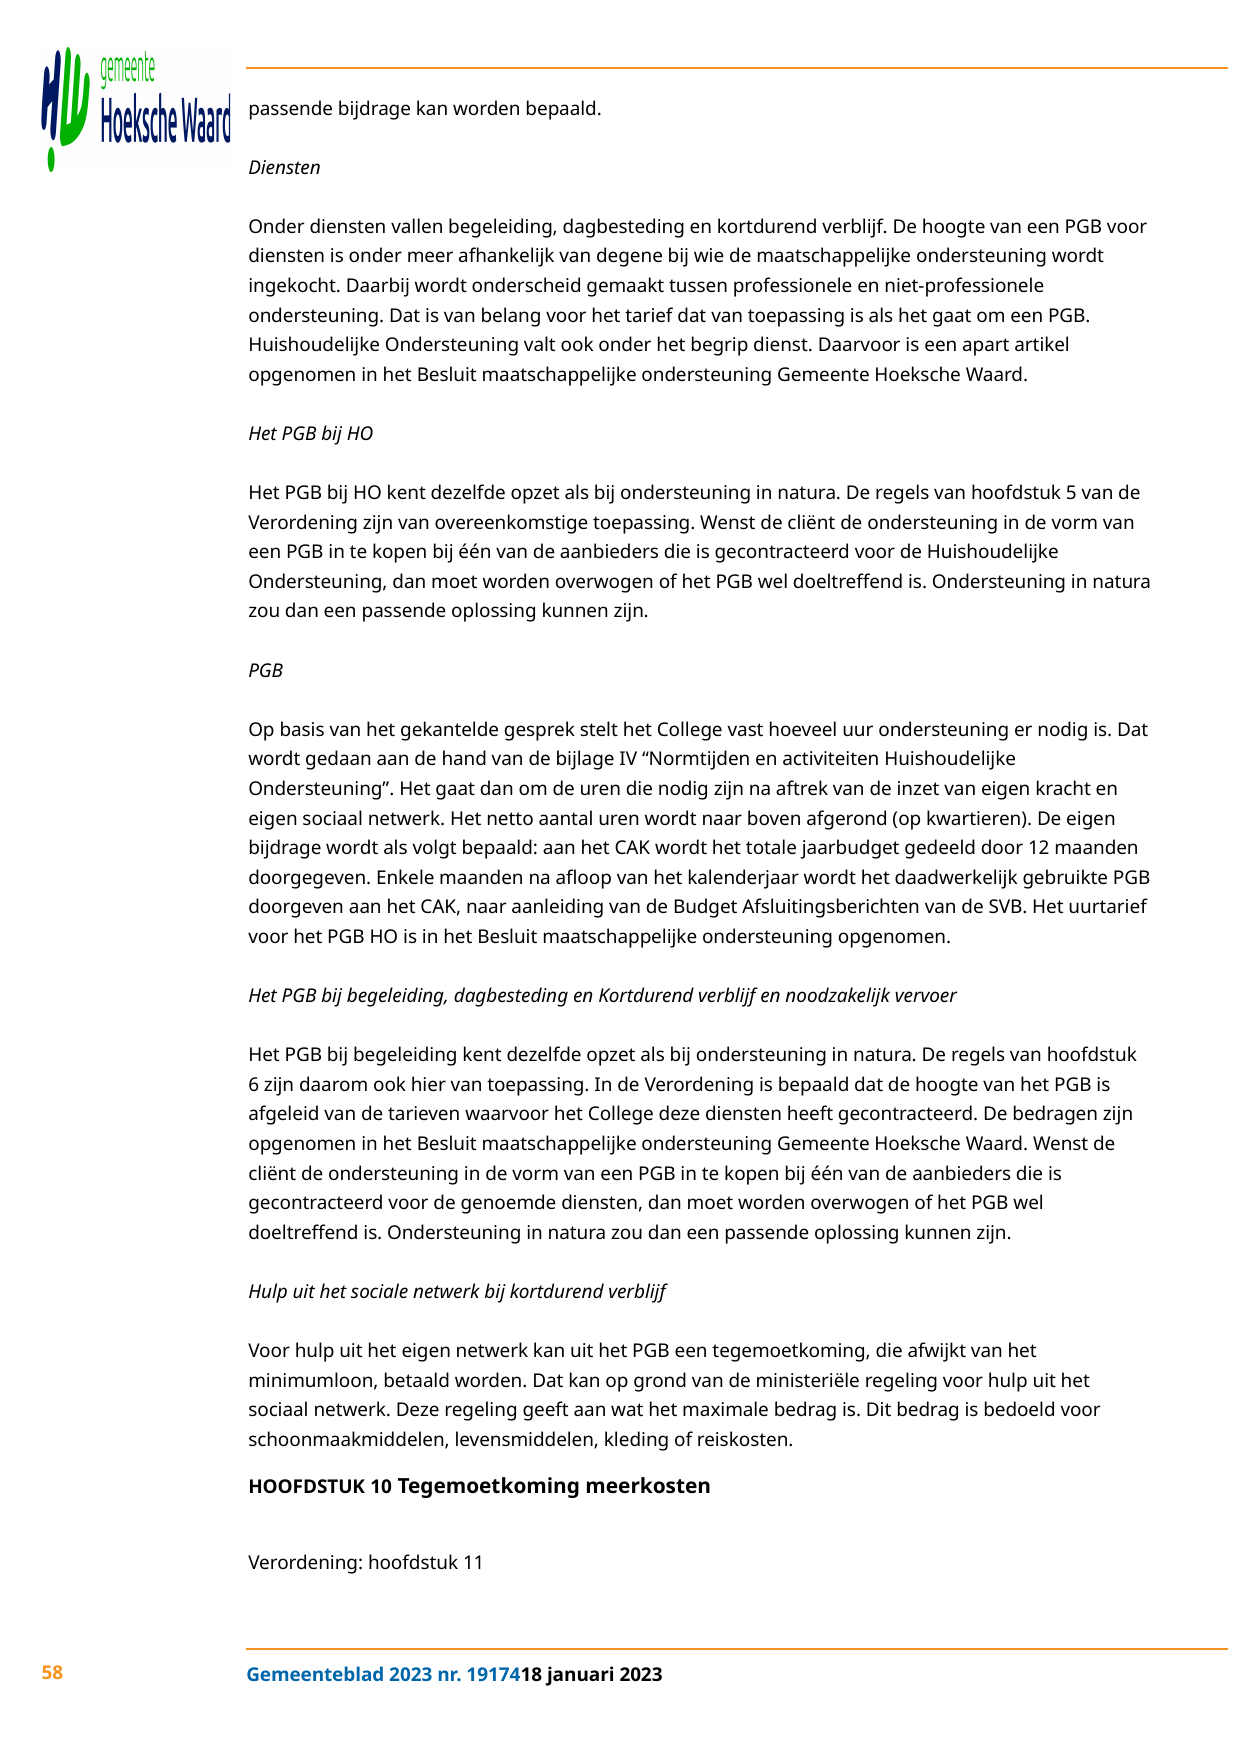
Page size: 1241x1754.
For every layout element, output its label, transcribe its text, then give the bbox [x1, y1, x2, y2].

text Verordening: hoofdstuk 11 [248, 1549, 1152, 1575]
picture [41, 47, 231, 172]
text PGB [248, 657, 1152, 683]
text Het PGB bij HO kent dezelfde opzet als bij ondersteuning in natura. De regels van hoofdstuk 5 van de Verordening zijn van overeenkomstige toepassing. Wenst de cliënt de ondersteuning in de vorm van een PGB in te kopen bij één van de aanbieders die is gecontracteerd voor de Huishoudelijke Ondersteuning, dan moet worden overwogen of het PGB wel doeltreffend is. Ondersteuning in natura zou dan een passende oplossing kunnen zijn. [248, 479, 1152, 623]
text Op basis van het gekantelde gesprek stelt het College vast hoeveel uur ondersteuning er nodig is. Dat wordt gedaan aan de hand van de bijlage IV “Normtijden en activiteiten Huishoudelijke Ondersteuning”. Het gaat dan om de uren die nodig zijn na aftrek van de inzet van eigen kracht en eigen sociaal netwerk. Het netto aantal uren wordt naar boven afgerond (op kwartieren). De eigen bijdrage wordt als volgt bepaald: aan het CAK wordt het totale jaarbudget gedeeld door 12 maanden doorgegeven. Enkele maanden na afloop van het kalenderjaar wordt het daadwerkelijk gebruikte PGB doorgeven aan het CAK, naar aanleiding van de Budget Afsluitingsberichten van de SVB. Het uurtarief voor het PGB HO is in het Besluit maatschappelijke ondersteuning opgenomen. [248, 716, 1152, 949]
text Het PGB bij begeleiding, dagbesteding en Kortdurend verblijf en noodzakelijk vervoer [248, 982, 1152, 1008]
text Het PGB bij begeleiding kent dezelfde opzet als bij ondersteuning in natura. De regels van hoofdstuk 6 zijn daarom ook hier van toepassing. In de Verordening is bepaald dat de hoogte van het PGB is afgeleid van de tarieven waarvoor het College deze diensten heeft gecontracteerd. De bedragen zijn opgenomen in het Besluit maatschappelijke ondersteuning Gemeente Hoeksche Waard. Wenst de cliënt de ondersteuning in de vorm van een PGB in te kopen bij één van de aanbieders die is gecontracteerd voor de genoemde diensten, dan moet worden overwogen of het PGB wel doeltreffend is. Ondersteuning in natura zou dan een passende oplossing kunnen zijn. [248, 1041, 1152, 1245]
text passende bijdrage kan worden bepaald. [248, 95, 1152, 121]
text Hulp uit het sociale netwerk bij kortdurend verblijf [248, 1278, 1152, 1304]
text Diensten [248, 154, 1152, 180]
text Het PGB bij HO [248, 420, 1152, 446]
text Onder diensten vallen begeleiding, dagbesteding en kortdurend verblijf. De hoogte van een PGB voor diensten is onder meer afhankelijk van degene bij wie de maatschappelijke ondersteuning wordt ingekocht. Daarbij wordt onderscheid gemaakt tussen professionele en niet-professionele ondersteuning. Dat is van belang voor het tarief dat van toepassing is als het gaat om een PGB. Huishoudelijke Ondersteuning valt ook onder het begrip dienst. Daarvoor is een apart artikel opgenomen in het Besluit maatschappelijke ondersteuning Gemeente Hoeksche Waard. [248, 213, 1152, 387]
text Voor hulp uit het eigen netwerk kan uit het PGB een tegemoetkoming, die afwijkt van het minimumloon, betaald worden. Dat kan op grond van de ministeriële regeling voor hulp uit het sociaal netwerk. Deze regeling geeft aan wat het maximale bedrag is. Dit bedrag is bedoeld voor schoonmaakmiddelen, levensmiddelen, kleding of reiskosten. [248, 1337, 1152, 1452]
text HOOFDSTUK 10 Tegemoetkoming meerkosten [248, 1472, 1152, 1500]
